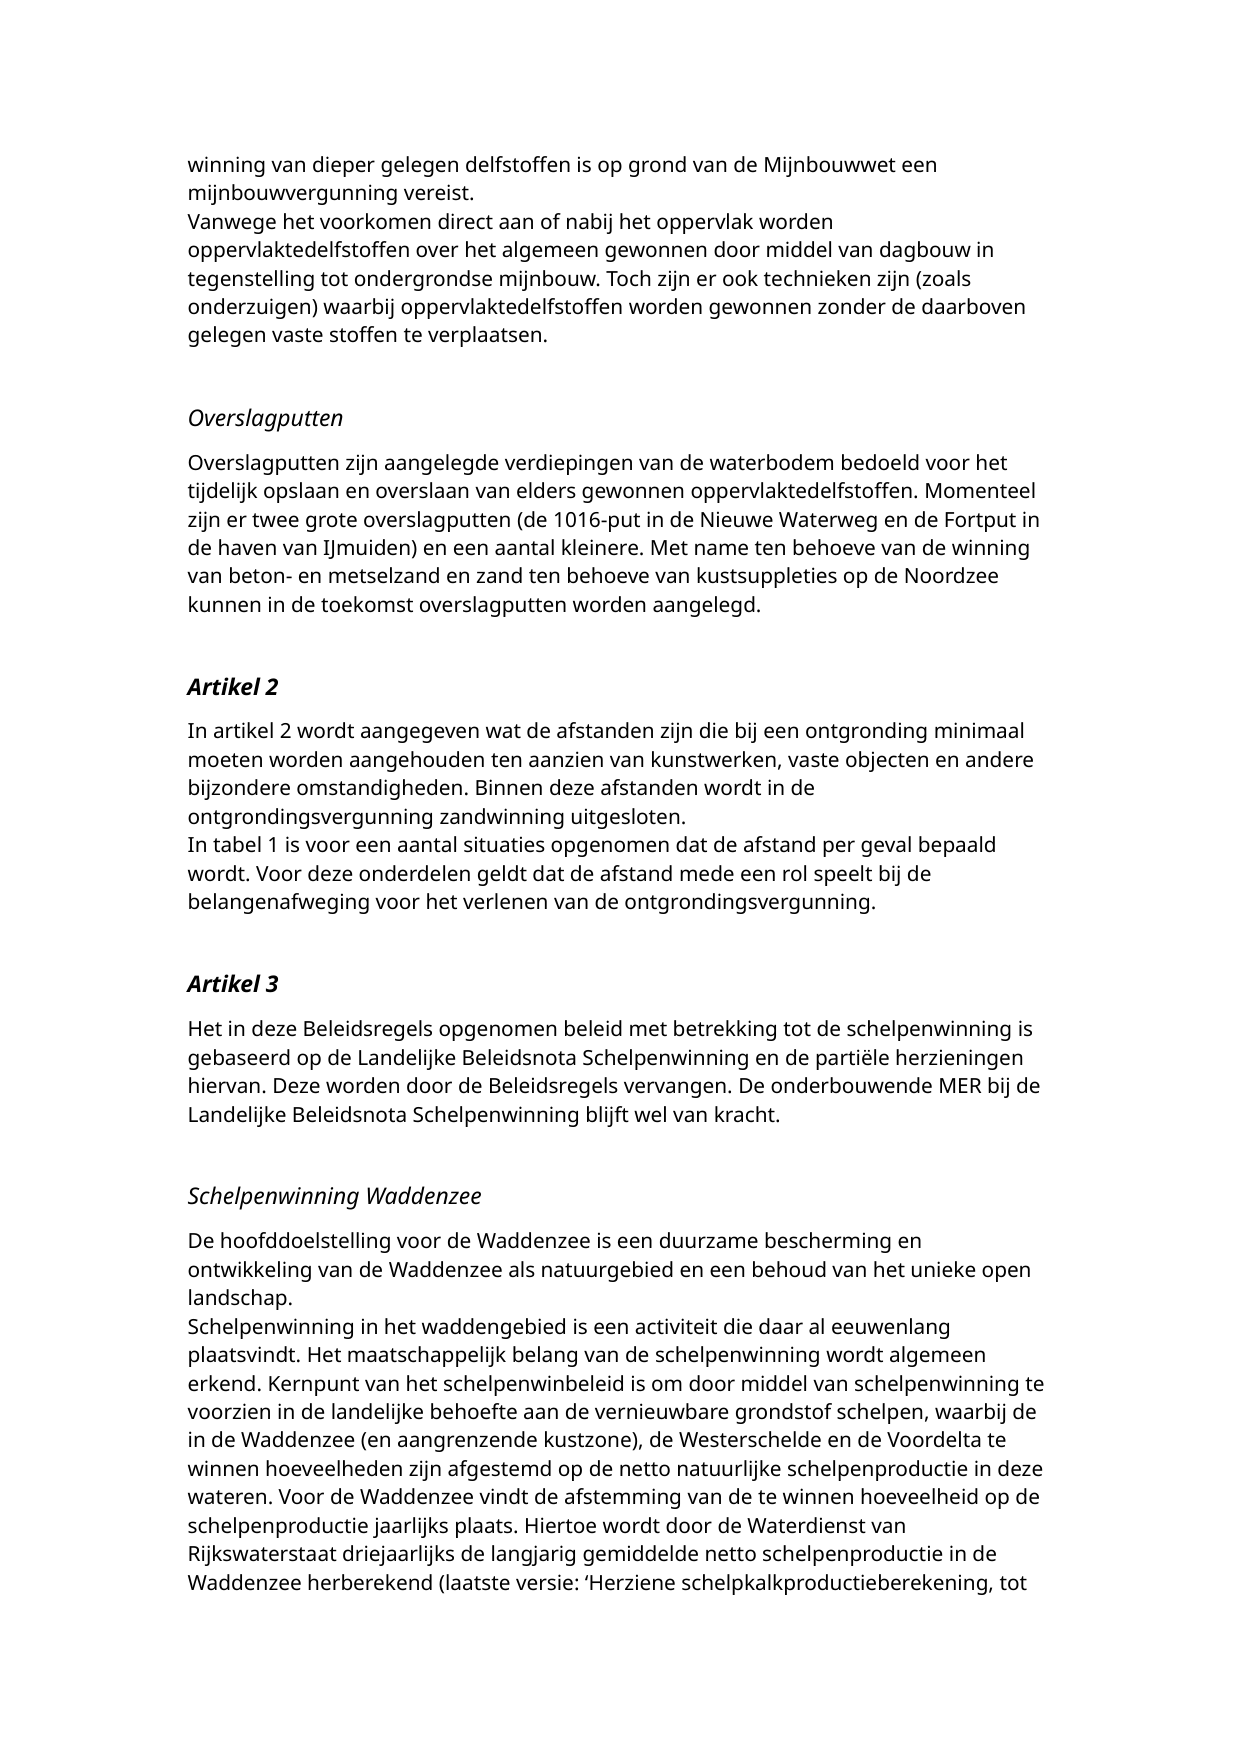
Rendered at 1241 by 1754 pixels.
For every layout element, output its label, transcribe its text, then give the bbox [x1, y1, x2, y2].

subtitle Artikel 3 [187, 968, 1053, 999]
text Schelpenwinning in het waddengebied is een activiteit die daar al eeuwenlang plaatsvindt. Het maatschappelijk belang van de schelpenwinning wordt algemeen erkend. Kernpunt van het schelpenwinbeleid is om door middel van schelpenwinning te voorzien in de landelijke behoefte aan de vernieuwbare grondstof schelpen, waarbij de in de Waddenzee (en aangrenzende kustzone), de Westerschelde en de Voordelta te winnen hoeveelheden zijn afgestemd op de netto natuurlijke schelpenproductie in deze wateren. Voor de Waddenzee vindt de afstemming van de te winnen hoeveelheid op de schelpenproductie jaarlijks plaats. Hiertoe wordt door de Waterdienst van Rijkswaterstaat driejaarlijks de langjarig gemiddelde netto schelpenproductie in de Waddenzee herberekend (laatste versie: ‘Herziene schelpkalkproductieberekening, tot [187, 1312, 1053, 1596]
text Het in deze Beleidsregels opgenomen beleid met betrekking tot de schelpenwinning is gebaseerd op de Landelijke Beleidsnota Schelpenwinning en de partiële herzieningen hiervan. Deze worden door de Beleidsregels vervangen. De onderbouwende MER bij de Landelijke Beleidsnota Schelpenwinning blijft wel van kracht. [187, 1014, 1053, 1128]
subtitle Artikel 2 [187, 670, 1053, 702]
subtitle Schelpenwinning Waddenzee [187, 1180, 1053, 1211]
text In tabel 1 is voor een aantal situaties opgenomen dat de afstand per geval bepaald wordt. Voor deze onderdelen geldt dat de afstand mede een rol speelt bij de belangenafweging voor het verlenen van de ontgrondingsvergunning. [187, 830, 1053, 916]
text winning van dieper gelegen delfstoffen is op grond van de Mijnbouwwet een mijnbouwvergunning vereist. [187, 150, 1053, 207]
text De hoofddoelstelling voor de Waddenzee is een duurzame bescherming en ontwikkeling van de Waddenzee als natuurgebied en een behoud van het unieke open landschap. [187, 1226, 1053, 1312]
subtitle Overslagputten [187, 402, 1053, 433]
text Overslagputten zijn aangelegde verdiepingen van de waterbodem bedoeld voor het tijdelijk opslaan en overslaan van elders gewonnen oppervlaktedelfstoffen. Momenteel zijn er twee grote overslagputten (de 1016-put in de Nieuwe Waterweg en de Fortput in de haven van IJmuiden) en een aantal kleinere. Met name ten behoeve van de winning van beton- en metselzand en zand ten behoeve van kustsuppleties op de Noordzee kunnen in de toekomst overslagputten worden aangelegd. [187, 448, 1053, 618]
text Vanwege het voorkomen direct aan of nabij het oppervlak worden oppervlaktedelfstoffen over het algemeen gewonnen door middel van dagbouw in tegenstelling tot ondergrondse mijnbouw. Toch zijn er ook technieken zijn (zoals onderzuigen) waarbij oppervlaktedelfstoffen worden gewonnen zonder de daarboven gelegen vaste stoffen te verplaatsen. [187, 207, 1053, 349]
text In artikel 2 wordt aangegeven wat de afstanden zijn die bij een ontgronding minimaal moeten worden aangehouden ten aanzien van kunstwerken, vaste objecten en andere bijzondere omstandigheden. Binnen deze afstanden wordt in de ontgrondingsvergunning zandwinning uitgesloten. [187, 717, 1053, 830]
